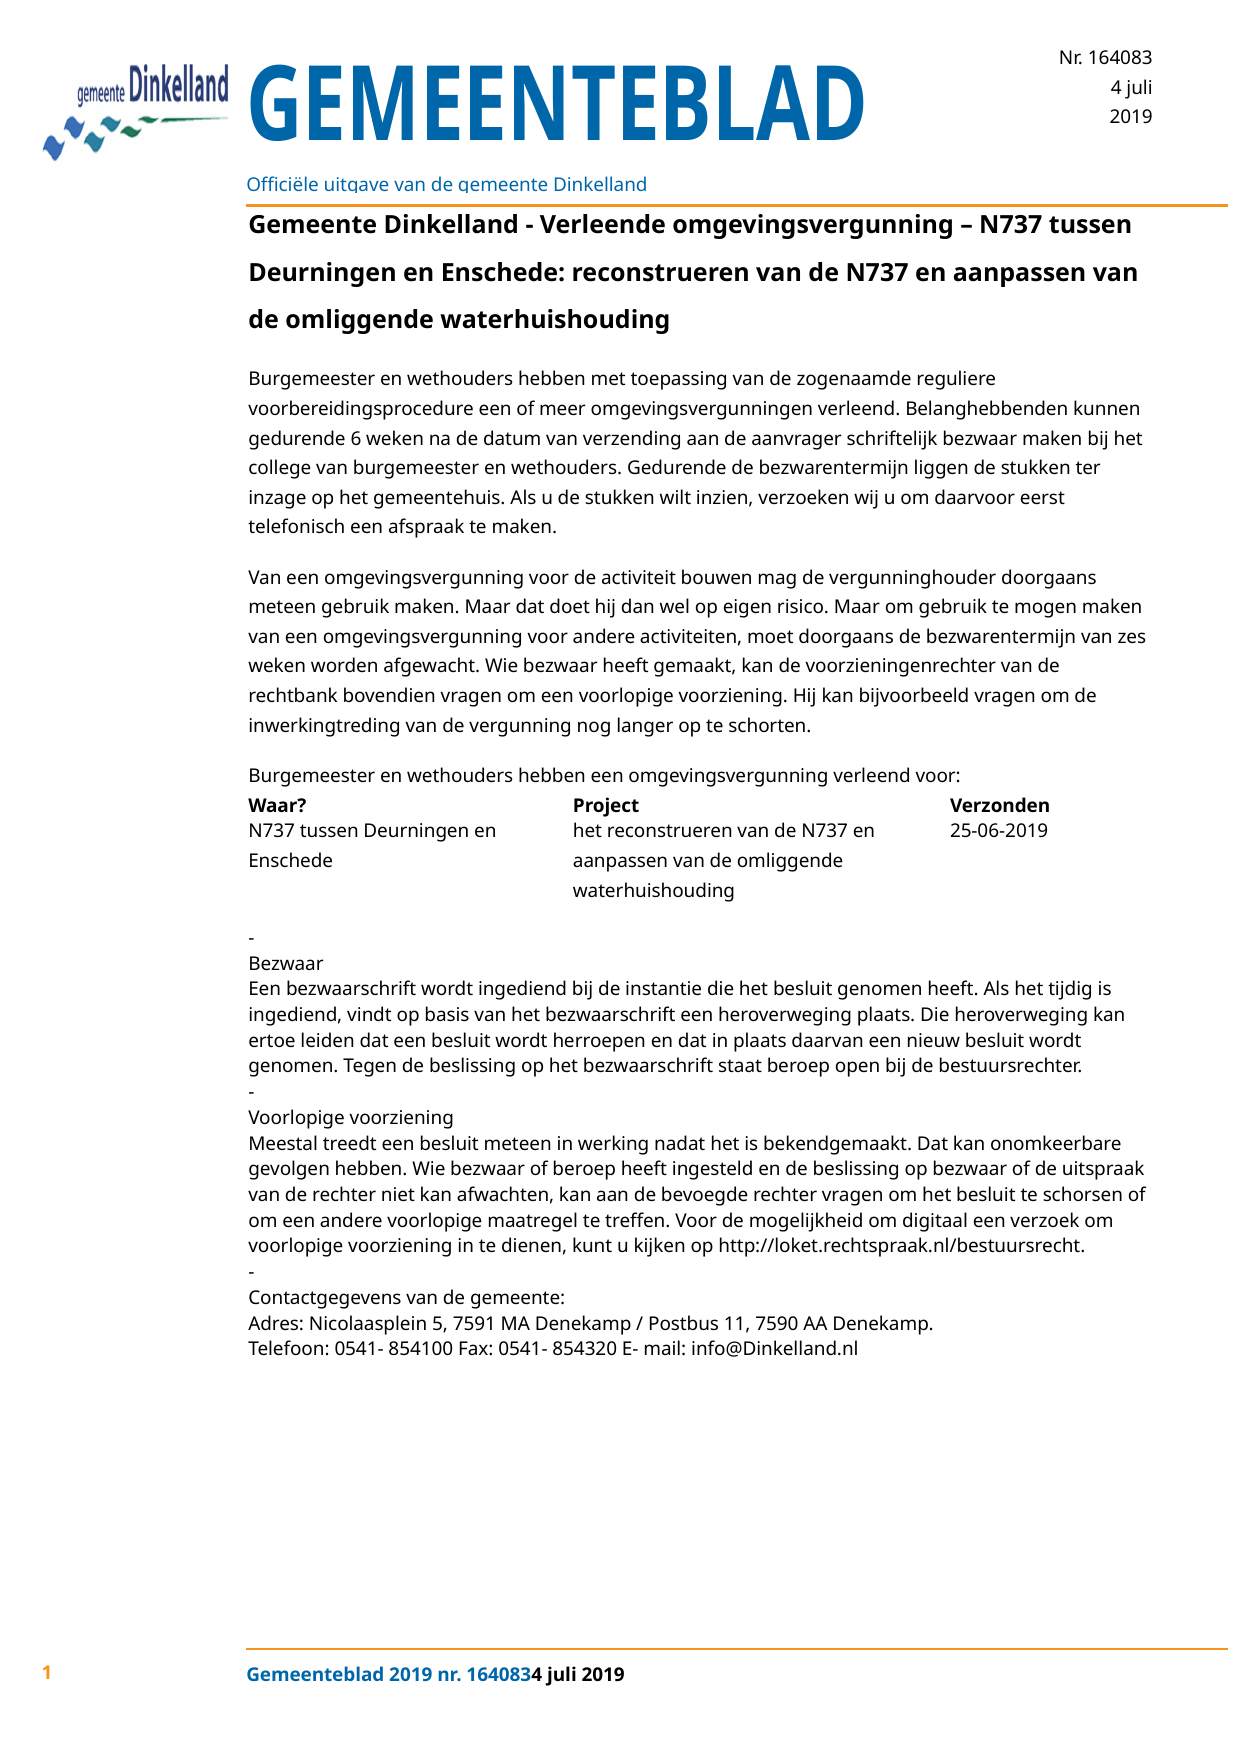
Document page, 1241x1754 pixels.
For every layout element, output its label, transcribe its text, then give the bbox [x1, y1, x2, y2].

text Telefoon: 0541- 854100 Fax: 0541- 854320 E- mail: info@Dinkelland.nl [248, 1336, 1152, 1361]
text Voorlopige voorziening [248, 1104, 1152, 1130]
table_header Verzonden [950, 792, 1152, 818]
text Burgemeester en wethouders hebben met toepassing van de zogenaamde reguliere voorbereidingsprocedure een of meer omgevingsvergunningen verleend. Belanghebbenden kunnen gedurende 6 weken na de datum van verzending aan de aanvrager schriftelijk bezwaar maken bij het college van burgemeester en wethouders. Gedurende de bezwarentermijn liggen de stukken ter inzage op het gemeentehuis. Als u de stukken wilt inzien, verzoeken wij u om daarvoor eerst telefonisch een afspraak te maken. [248, 366, 1152, 539]
table_cell 25-06-2019 [950, 818, 1152, 902]
text - [248, 924, 1152, 950]
text Van een omgevingsvergunning voor de activiteit bouwen mag de vergunninghouder doorgaans meteen gebruik maken. Maar dat doet hij dan wel op eigen risico. Maar om gebruik te mogen maken van een omgevingsvergunning voor andere activiteiten, moet doorgaans de bezwarentermijn van zes weken worden afgewacht. Wie bezwaar heeft gemaakt, kan de voorzieningenrechter van de rechtbank bovendien vragen om een voorlopige voorziening. Hij kan bijvoorbeeld vragen om de inwerkingtreding van de vergunning nog langer op te schorten. [248, 564, 1152, 737]
text Gemeente Dinkelland - Verleende omgevingsvergunning – N737 tussen Deurningen en Enschede: reconstrueren van de N737 en aanpassen van de omliggende waterhuishouding [248, 207, 1152, 336]
text Burgemeester en wethouders hebben een omgevingsvergunning verleend voor: [248, 762, 1152, 788]
table_cell N737 tussen Deurningen en Enschede [248, 818, 573, 902]
text Adres: Nicolaasplein 5, 7591 MA Denekamp / Postbus 11, 7590 AA Denekamp. [248, 1310, 1152, 1336]
picture [41, 47, 231, 172]
table_cell het reconstrueren van de N737 en aanpassen van de omliggende waterhuishouding [573, 818, 950, 902]
text Een bezwaarschrift wordt ingediend bij de instantie die het besluit genomen heeft. Als het tijdig is ingediend, vindt op basis van het bezwaarschrift een heroverweging plaats. Die heroverweging kan ertoe leiden dat een besluit wordt herroepen en dat in plaats daarvan een nieuw besluit wordt genomen. Tegen de beslissing op het bezwaarschrift staat beroep open bij de bestuursrechter. [248, 975, 1152, 1078]
table_header Project [573, 792, 950, 818]
table_header Waar? [248, 792, 573, 818]
text - [248, 1258, 1152, 1284]
text Contactgegevens van de gemeente: [248, 1284, 1152, 1310]
text - [248, 1078, 1152, 1104]
text Bezwaar [248, 950, 1152, 975]
text Meestal treedt een besluit meteen in werking nadat het is bekendgemaakt. Dat kan onomkeerbare gevolgen hebben. Wie bezwaar of beroep heeft ingesteld en de beslissing op bezwaar of de uitspraak van de rechter niet kan afwachten, kan aan de bevoegde rechter vragen om het besluit te schorsen of om een andere voorlopige maatregel te treffen. Voor de mogelijkheid om digitaal een verzoek om voorlopige voorziening in te dienen, kunt u kijken op http://loket.rechtspraak.nl/bestuursrecht. [248, 1130, 1152, 1258]
